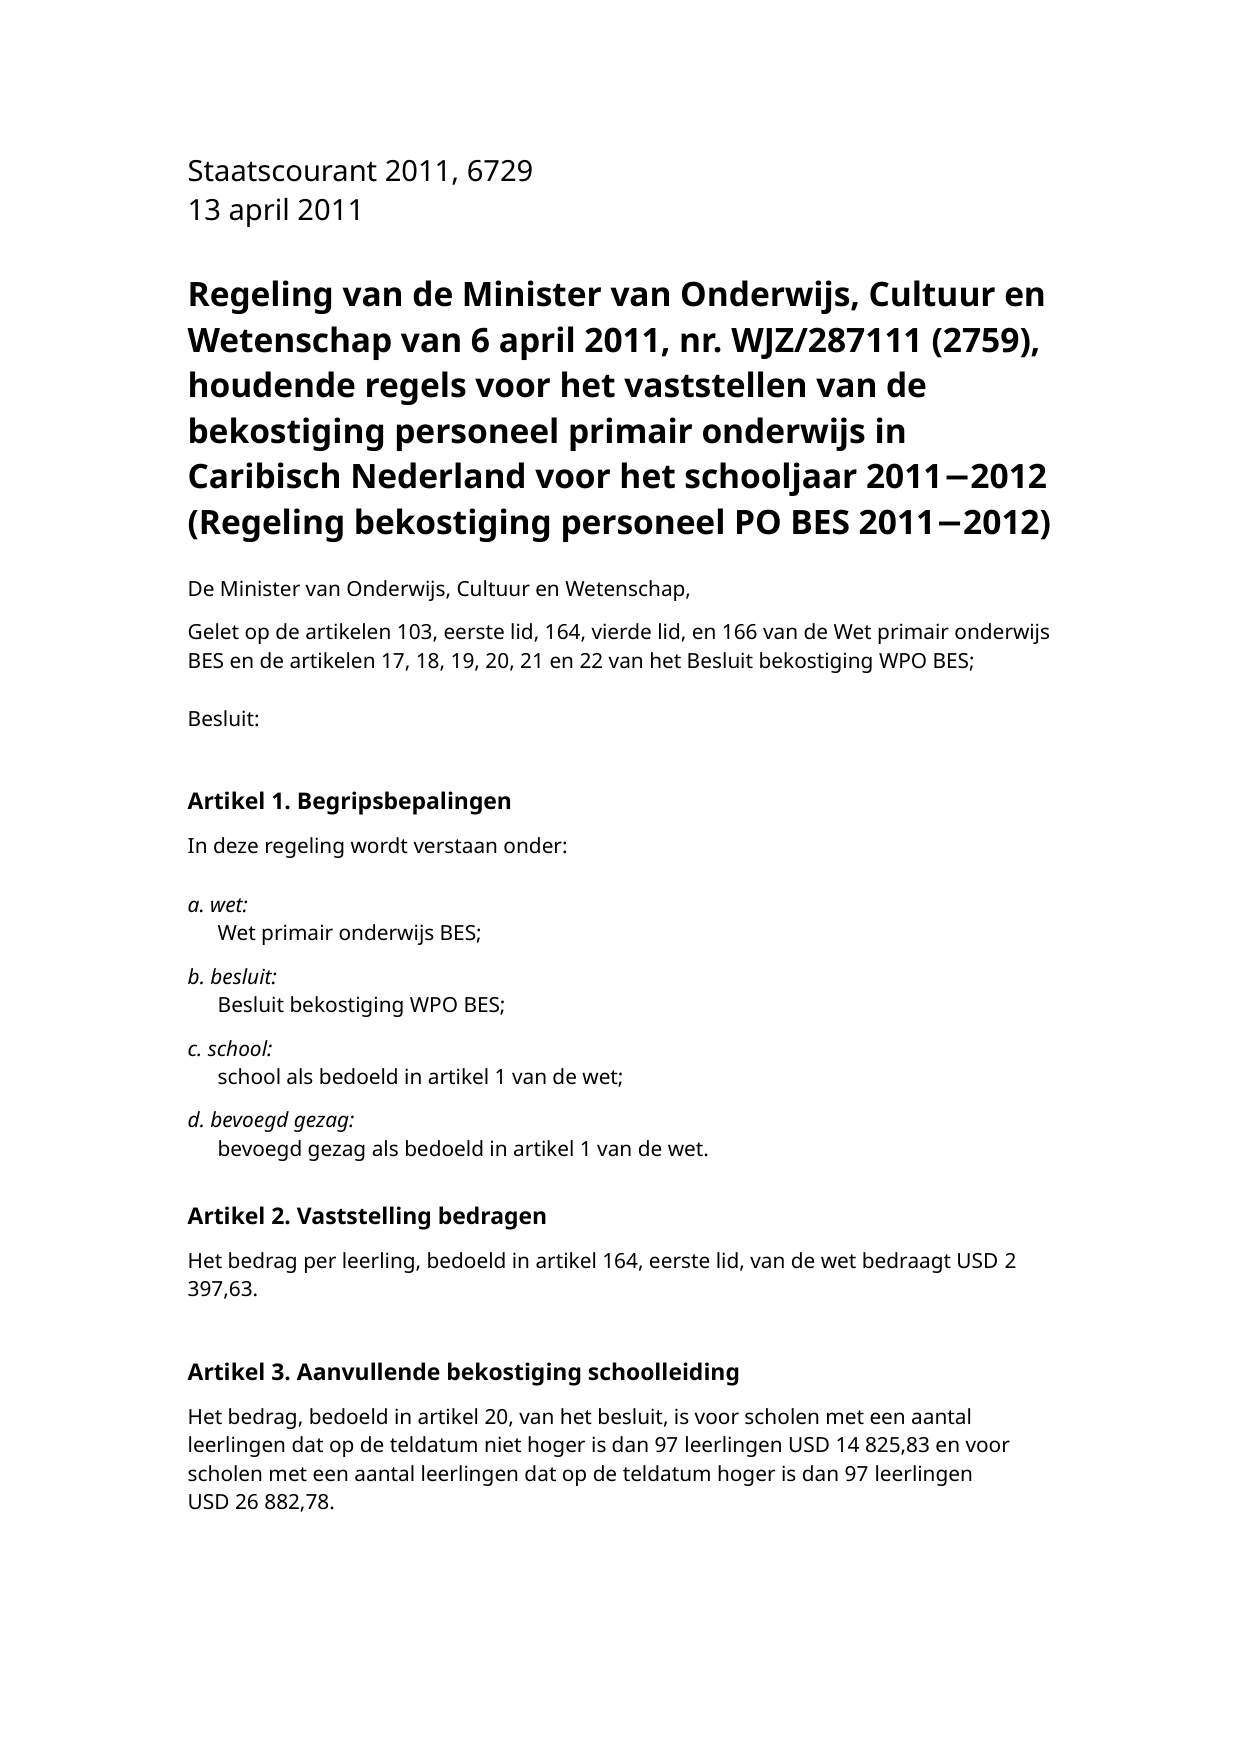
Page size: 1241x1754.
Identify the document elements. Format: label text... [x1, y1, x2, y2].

text Besluit: [187, 704, 1053, 733]
subtitle Regeling van de Minister van Onderwijs, Cultuur en Wetenschap van 6 april 2011, nr. WJZ/287111 (2759), houdende regels voor het vaststellen van de bekostiging personeel primair onderwijs in Caribisch Nederland voor het schooljaar 2011−2012 (Regeling bekostiging personeel PO BES 2011−2012) [187, 271, 1053, 544]
subtitle Artikel 2. Vaststelling bedragen [187, 1200, 1053, 1231]
text Wet primair onderwijs BES; [217, 918, 1053, 947]
subtitle Artikel 3. Aanvullende bekostiging schoolleiding [187, 1356, 1053, 1387]
text c. school: [187, 1034, 1053, 1062]
text b. besluit: [187, 962, 1053, 990]
text Besluit bekostiging WPO BES; [217, 990, 1053, 1019]
text a. wet: [187, 890, 1053, 918]
text De Minister van Onderwijs, Cultuur en Wetenschap, [187, 574, 1053, 602]
text Staatscourant 2011, 6729 [187, 150, 1053, 190]
text 13 april 2011 [187, 190, 1053, 229]
text Gelet op de artikelen 103, eerste lid, 164, vierde lid, en 166 van de Wet primair onderwijs BES en de artikelen 17, 18, 19, 20, 21 en 22 van het Besluit bekostiging WPO BES; [187, 617, 1053, 674]
text Het bedrag, bedoeld in artikel 20, van het besluit, is voor scholen met een aantal leerlingen dat op de teldatum niet hoger is dan 97 leerlingen USD 14 825,83 en voor scholen met een aantal leerlingen dat op de teldatum hoger is dan 97 leerlingen USD 26 882,78. [187, 1402, 1053, 1516]
text In deze regeling wordt verstaan onder: [187, 831, 1053, 860]
text Het bedrag per leerling, bedoeld in artikel 164, eerste lid, van de wet bedraagt USD 2 397,63. [187, 1246, 1053, 1303]
text school als bedoeld in artikel 1 van de wet; [217, 1062, 1053, 1091]
subtitle Artikel 1. Begripsbepalingen [187, 785, 1053, 816]
text bevoegd gezag als bedoeld in artikel 1 van de wet. [217, 1134, 1053, 1162]
text d. bevoegd gezag: [187, 1106, 1053, 1134]
